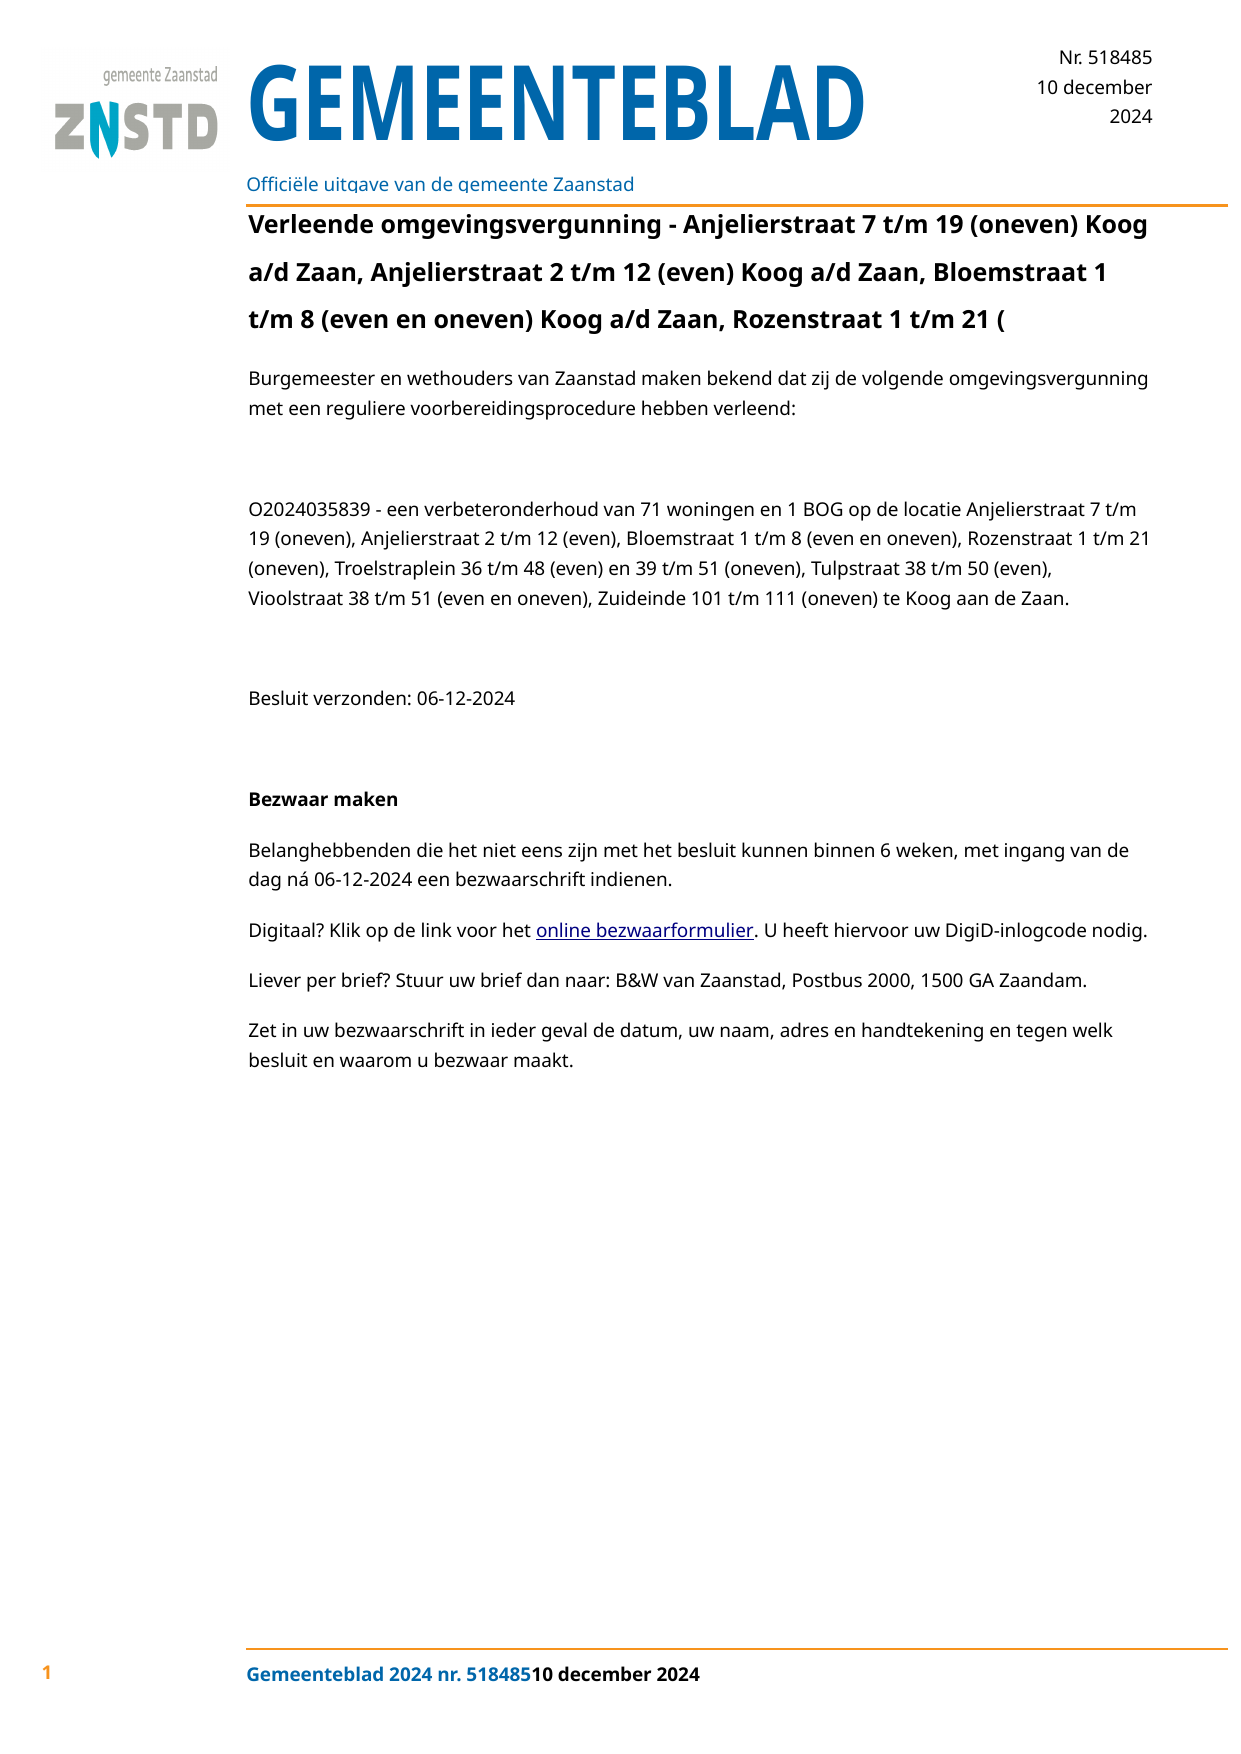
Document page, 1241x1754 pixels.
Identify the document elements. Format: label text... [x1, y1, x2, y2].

text Liever per brief? Stuur uw brief dan naar: B&W van Zaanstad, Postbus 2000, 1500 GA Zaandam. [248, 967, 1152, 993]
text Belanghebbenden die het niet eens zijn met het besluit kunnen binnen 6 weken, met ingang van de dag ná 06-12-2024 een bezwaarschrift indienen. [248, 837, 1152, 892]
text Bezwaar maken [248, 786, 1152, 812]
text Burgemeester en wethouders van Zaanstad maken bekend dat zij de volgende omgevingsvergunning met een reguliere voorbereidingsprocedure hebben verleend: [248, 366, 1152, 421]
text O2024035839 - een verbeteronderhoud van 71 woningen en 1 BOG op de locatie Anjelierstraat 7 t/m 19 (oneven), Anjelierstraat 2 t/m 12 (even), Bloemstraat 1 t/m 8 (even en oneven), Rozenstraat 1 t/m 21 (oneven), Troelstraplein 36 t/m 48 (even) en 39 t/m 51 (oneven), Tulpstraat 38 t/m 50 (even), Vioolstraat 38 t/m 51 (even en oneven), Zuideinde 101 t/m 111 (oneven) te Koog aan de Zaan. [248, 496, 1152, 610]
text Digitaal? Klik op de link voor het online bezwaarformulier. U heeft hiervoor uw DigiD-inlogcode nodig. [248, 917, 1152, 942]
text Verleende omgevingsvergunning - Anjelierstraat 7 t/m 19 (oneven) Koog a/d Zaan, Anjelierstraat 2 t/m 12 (even) Koog a/d Zaan, Bloemstraat 1 t/m 8 (even en oneven) Koog a/d Zaan, Rozenstraat 1 t/m 21 ( [248, 207, 1152, 336]
picture [41, 47, 231, 172]
text Besluit verzonden: 06-12-2024 [248, 686, 1152, 711]
text Zet in uw bezwaarschrift in ieder geval de datum, uw naam, adres en handtekening en tegen welk besluit en waarom u bezwaar maakt. [248, 1018, 1152, 1073]
